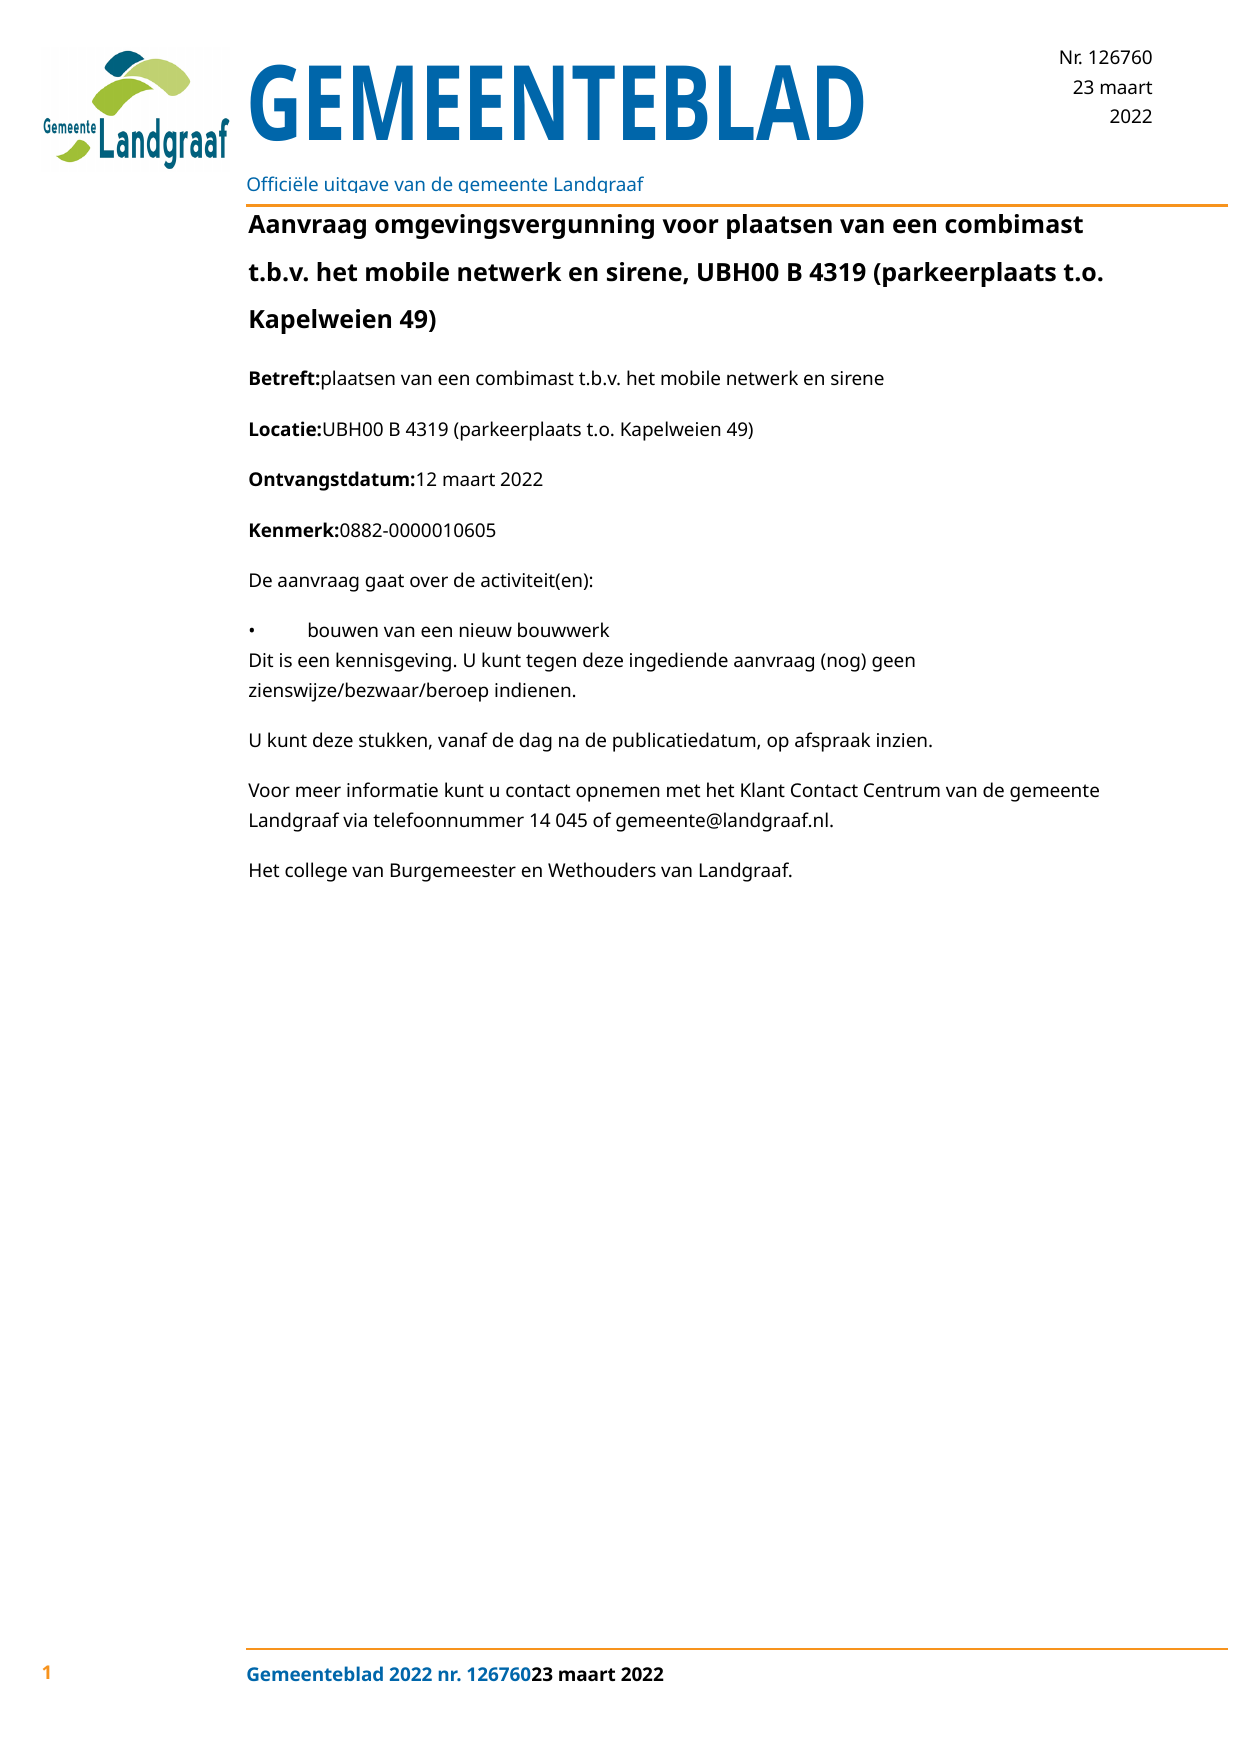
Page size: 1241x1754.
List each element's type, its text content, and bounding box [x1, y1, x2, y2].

text Dit is een kennisgeving. U kunt tegen deze ingediende aanvraag (nog) geen zienswijze/bezwaar/beroep indienen. [248, 647, 1152, 702]
picture [41, 47, 231, 172]
text Locatie:UBH00 B 4319 (parkeerplaats t.o. Kapelweien 49) [248, 416, 1152, 442]
text De aanvraag gaat over de activiteit(en): [248, 567, 1152, 593]
list bouwen van een nieuw bouwwerk [248, 618, 1152, 643]
text Kenmerk:0882-0000010605 [248, 517, 1152, 542]
text U kunt deze stukken, vanaf de dag na de publicatiedatum, op afspraak inzien. [248, 727, 1152, 753]
text Het college van Burgemeester en Wethouders van Landgraaf. [248, 858, 1152, 883]
text Ontvangstdatum:12 maart 2022 [248, 466, 1152, 492]
text Aanvraag omgevingsvergunning voor plaatsen van een combimast t.b.v. het mobile netwerk en sirene, UBH00 B 4319 (parkeerplaats t.o. Kapelweien 49) [248, 207, 1152, 336]
text Voor meer informatie kunt u contact opnemen met het Klant Contact Centrum van de gemeente Landgraaf via telefoonnummer 14 045 of gemeente@landgraaf.nl. [248, 778, 1152, 833]
text Betreft:plaatsen van een combimast t.b.v. het mobile netwerk en sirene [248, 366, 1152, 391]
